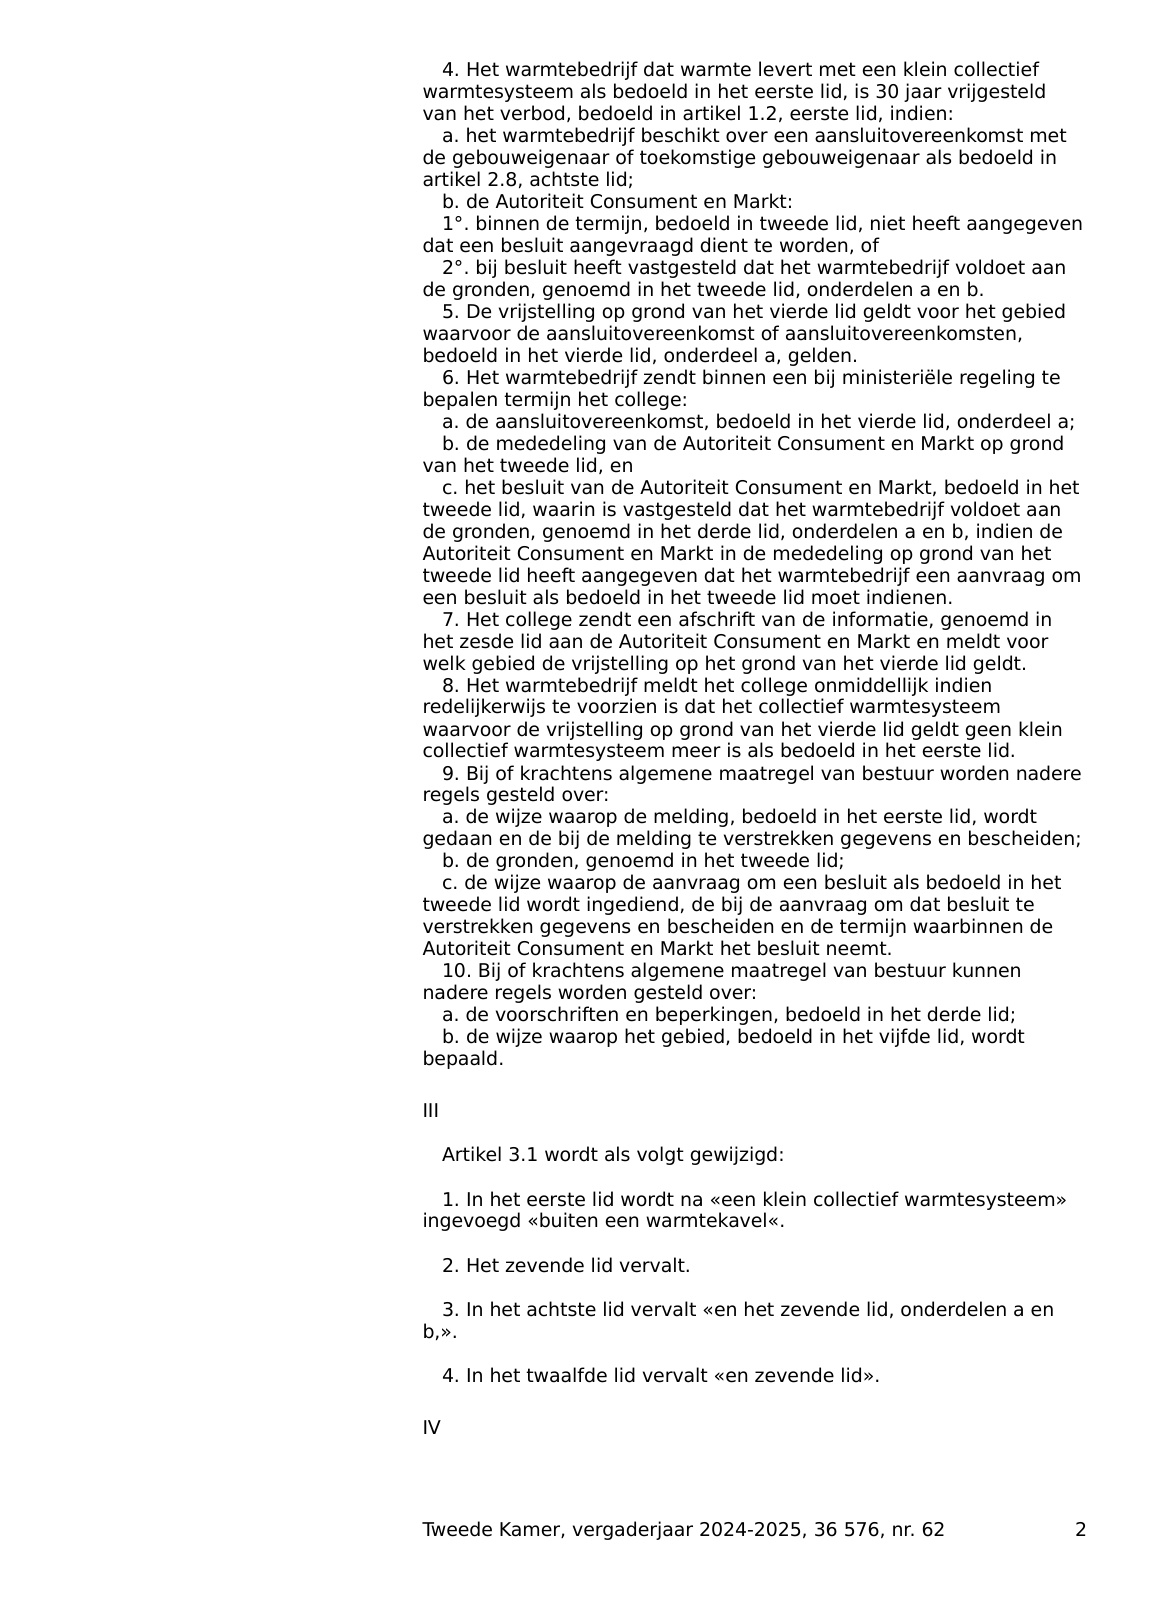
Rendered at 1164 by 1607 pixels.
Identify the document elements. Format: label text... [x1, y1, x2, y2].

text 6. Het warmtebedrijf zendt binnen een bij ministeriële regeling te bepalen termijn het college: [422, 367, 1087, 411]
text 1°. binnen de termijn, bedoeld in tweede lid, niet heeft aangegeven dat een besluit aangevraagd dient te worden, of [422, 213, 1087, 257]
text 1. In het eerste lid wordt na «een klein collectief warmtesysteem» ingevoegd «buiten een warmtekavel«. [422, 1188, 1087, 1232]
text c. het besluit van de Autoriteit Consument en Markt, bedoeld in het tweede lid, waarin is vastgesteld dat het warmtebedrijf voldoet aan de gronden, genoemd in het derde lid, onderdelen a en b, indien de Autoriteit Consument en Markt in de mededeling op grond van het tweede lid heeft aangegeven dat het warmtebedrijf een aanvraag om een besluit als bedoeld in het tweede lid moet indienen. [422, 477, 1087, 608]
text 5. De vrijstelling op grond van het vierde lid geldt voor het gebied waarvoor de aansluitovereenkomst of aansluitovereenkomsten, bedoeld in het vierde lid, onderdeel a, gelden. [422, 301, 1087, 367]
text b. de Autoriteit Consument en Markt: [422, 191, 1087, 213]
text 9. Bij of krachtens algemene maatregel van bestuur worden nadere regels gesteld over: [422, 762, 1087, 806]
text 4. In het twaalfde lid vervalt «en zevende lid». [422, 1365, 1087, 1387]
text b. de wijze waarop het gebied, bedoeld in het vijfde lid, wordt bepaald. [422, 1026, 1087, 1070]
text Artikel 3.1 wordt als volgt gewijzigd: [422, 1144, 1087, 1166]
text 7. Het college zendt een afschrift van de informatie, genoemd in het zesde lid aan de Autoriteit Consument en Markt en meldt voor welk gebied de vrijstelling op het grond van het vierde lid geldt. [422, 608, 1087, 674]
subtitle III [422, 1100, 1087, 1122]
text a. het warmtebedrijf beschikt over een aansluitovereenkomst met de gebouweigenaar of toekomstige gebouweigenaar als bedoeld in artikel 2.8, achtste lid; [422, 125, 1087, 191]
text b. de gronden, genoemd in het tweede lid; [422, 850, 1087, 872]
subtitle IV [422, 1417, 1087, 1439]
text 3. In het achtste lid vervalt «en het zevende lid, onderdelen a en b,». [422, 1299, 1087, 1343]
text 8. Het warmtebedrijf meldt het college onmiddellijk indien redelijkerwijs te voorzien is dat het collectief warmtesysteem waarvoor de vrijstelling op grond van het vierde lid geldt geen klein collectief warmtesysteem meer is als bedoeld in het eerste lid. [422, 674, 1087, 762]
text a. de aansluitovereenkomst, bedoeld in het vierde lid, onderdeel a; [422, 411, 1087, 433]
text 2. Het zevende lid vervalt. [422, 1254, 1087, 1277]
text a. de wijze waarop de melding, bedoeld in het eerste lid, wordt gedaan en de bij de melding te verstrekken gegevens en bescheiden; [422, 806, 1087, 850]
text 2°. bij besluit heeft vastgesteld dat het warmtebedrijf voldoet aan de gronden, genoemd in het tweede lid, onderdelen a en b. [422, 257, 1087, 301]
text 10. Bij of krachtens algemene maatregel van bestuur kunnen nadere regels worden gesteld over: [422, 960, 1087, 1004]
text c. de wijze waarop de aanvraag om een besluit als bedoeld in het tweede lid wordt ingediend, de bij de aanvraag om dat besluit te verstrekken gegevens en bescheiden en de termijn waarbinnen de Autoriteit Consument en Markt het besluit neemt. [422, 872, 1087, 960]
text a. de voorschriften en beperkingen, bedoeld in het derde lid; [422, 1004, 1087, 1026]
text b. de mededeling van de Autoriteit Consument en Markt op grond van het tweede lid, en [422, 433, 1087, 477]
text 4. Het warmtebedrijf dat warmte levert met een klein collectief warmtesysteem als bedoeld in het eerste lid, is 30 jaar vrijgesteld van het verbod, bedoeld in artikel 1.2, eerste lid, indien: [422, 59, 1087, 125]
